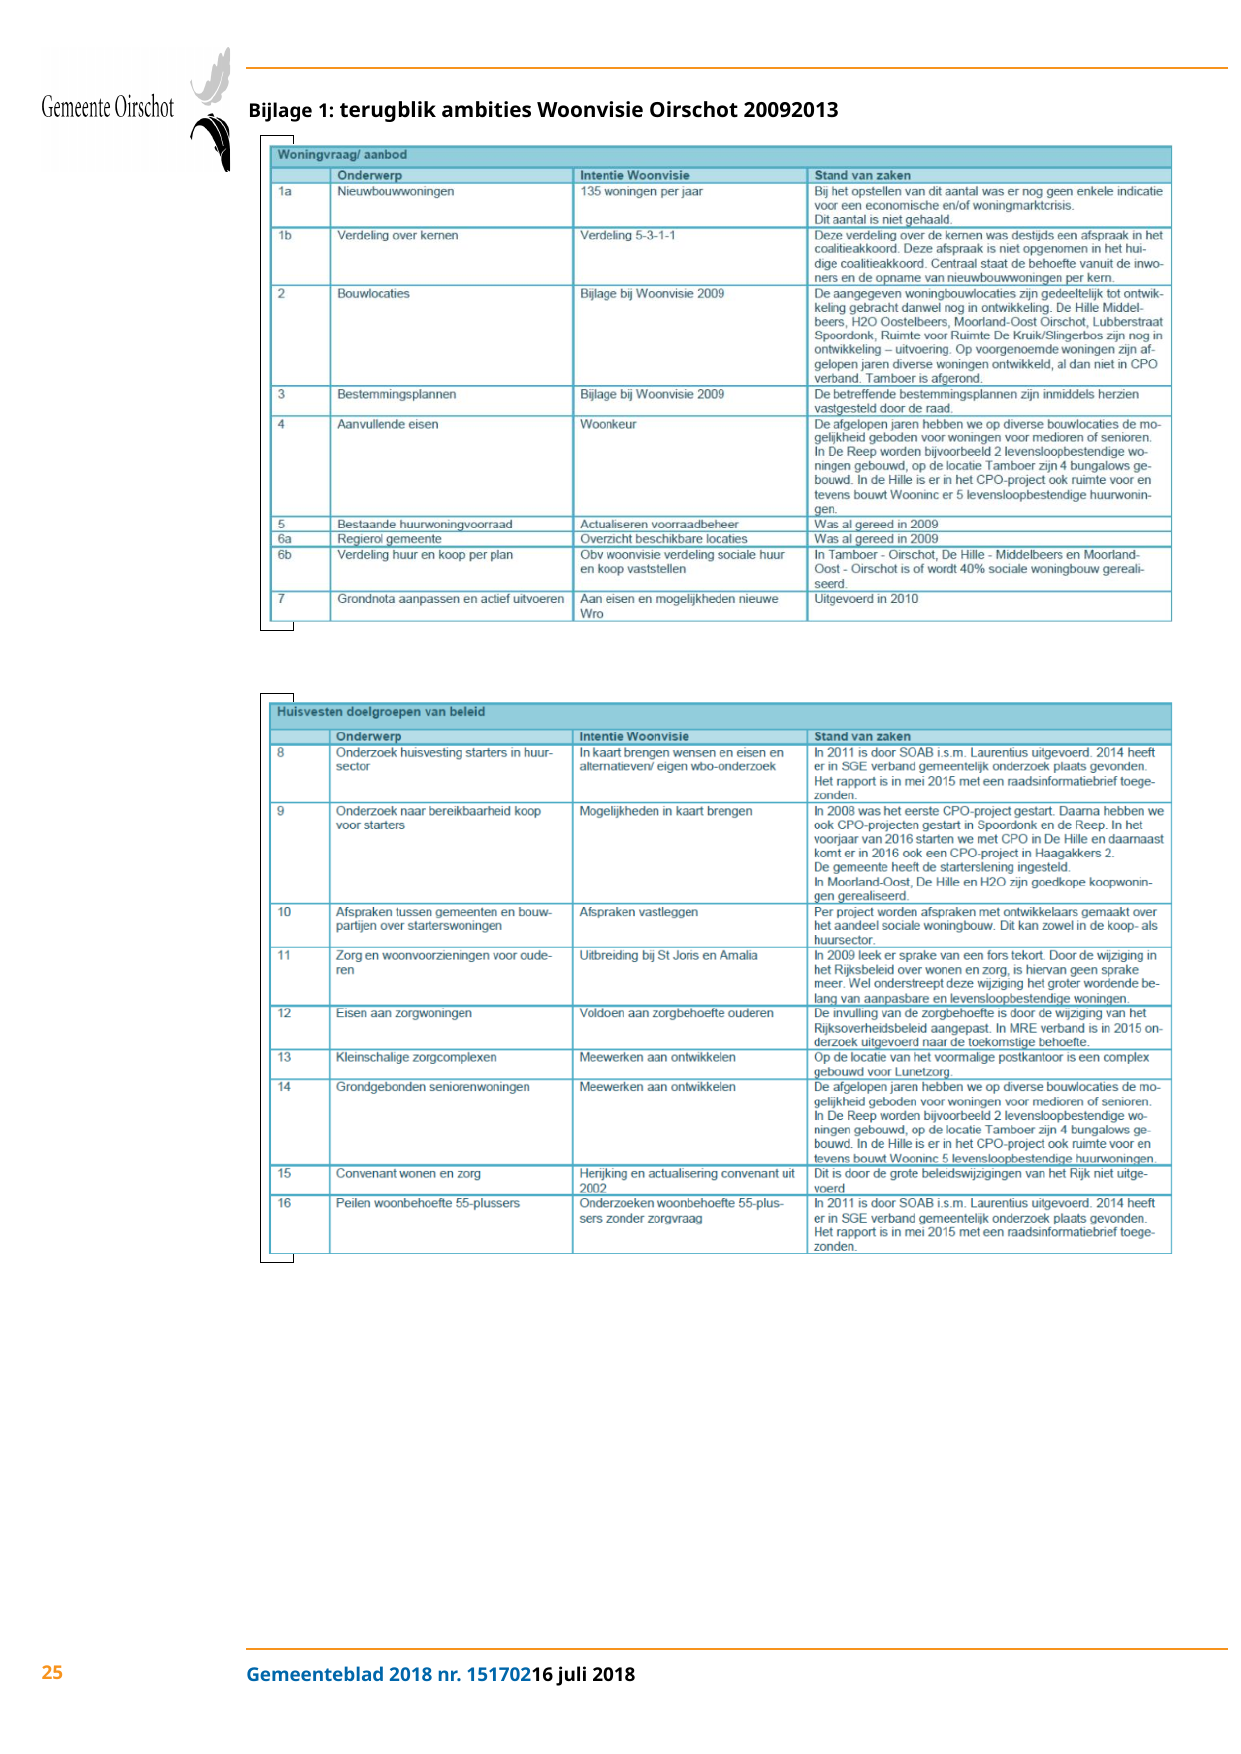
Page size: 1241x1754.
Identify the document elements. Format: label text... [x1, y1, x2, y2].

text Bijlage 1: terugblik ambities Woonvisie Oirschot 20092013 [248, 95, 1152, 123]
picture [268, 702, 1173, 1254]
picture [41, 47, 231, 172]
picture [268, 144, 1173, 622]
